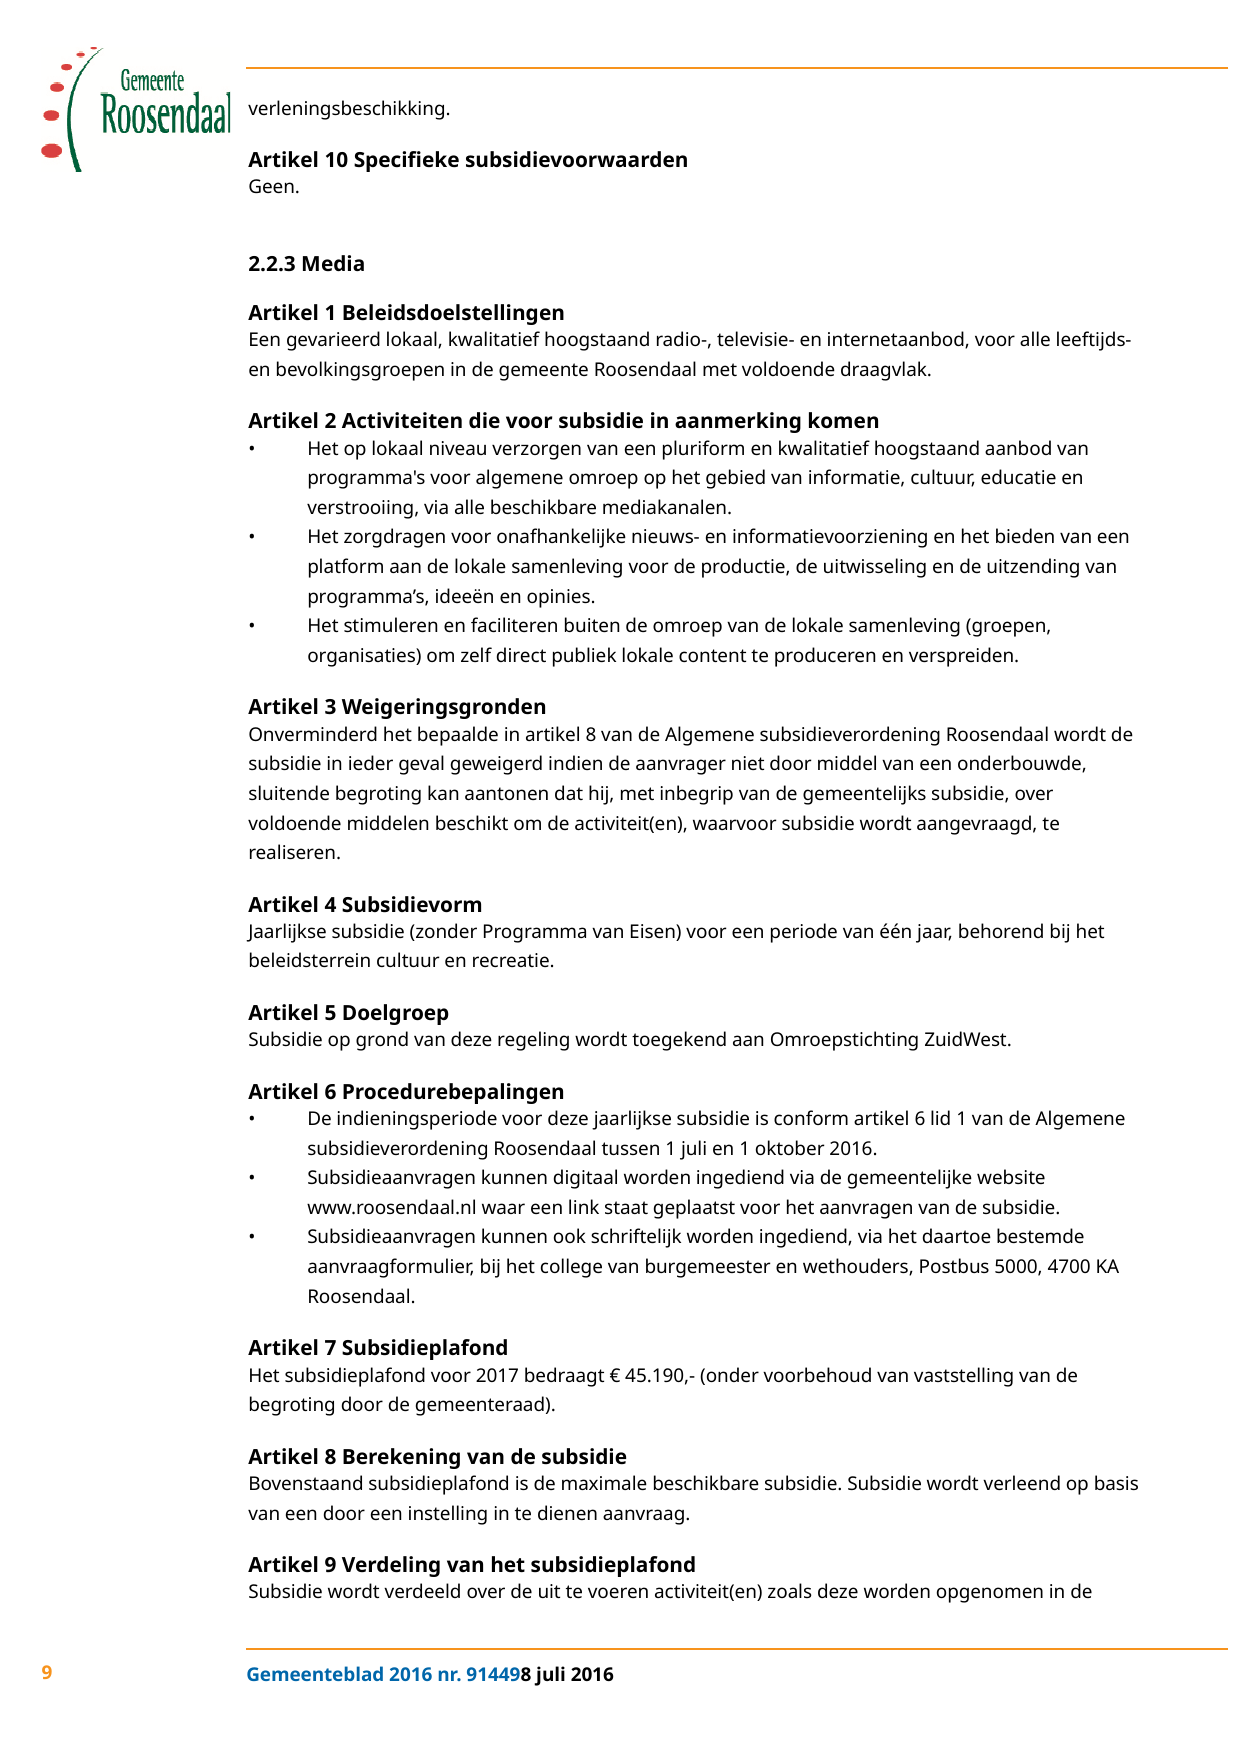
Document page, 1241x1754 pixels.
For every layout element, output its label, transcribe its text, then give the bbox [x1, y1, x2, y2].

list Subsidieaanvragen kunnen digitaal worden ingediend via de gemeentelijke website www.roosendaal.nl waar een link staat geplaatst voor het aanvragen van de subsidie. [248, 1164, 1152, 1220]
text Het subsidieplafond voor 2017 bedraagt € 45.190,- (onder voorbehoud van vaststelling van de begroting door de gemeenteraad). [248, 1362, 1152, 1417]
text 2.2.3 Media [248, 249, 1152, 277]
list Het stimuleren en faciliteren buiten de omroep van de lokale samenleving (groepen, organisaties) om zelf direct publiek lokale content te produceren en verspreiden. [248, 612, 1152, 668]
text Artikel 1 Beleidsdoelstellingen [248, 298, 1152, 327]
text verleningsbeschikking. [248, 95, 1152, 121]
text Geen. [248, 174, 1152, 199]
text Artikel 4 Subsidievorm [248, 890, 1152, 918]
text Onverminderd het bepaalde in artikel 8 van de Algemene subsidieverordening Roosendaal wordt de subsidie in ieder geval geweigerd indien de aanvrager niet door middel van een onderbouwde, sluitende begroting kan aantonen dat hij, met inbegrip van de gemeentelijks subsidie, over voldoende middelen beschikt om de activiteit(en), waarvoor subsidie wordt aangevraagd, te realiseren. [248, 721, 1152, 865]
text Een gevarieerd lokaal, kwalitatief hoogstaand radio-, televisie- en internetaanbod, voor alle leeftijds- en bevolkingsgroepen in de gemeente Roosendaal met voldoende draagvlak. [248, 327, 1152, 382]
text Artikel 8 Berekening van de subsidie [248, 1442, 1152, 1470]
text Artikel 3 Weigeringsgronden [248, 692, 1152, 721]
text Artikel 5 Doelgroep [248, 998, 1152, 1027]
list Subsidieaanvragen kunnen ook schriftelijk worden ingediend, via het daartoe bestemde aanvraagformulier, bij het college van burgemeester en wethouders, Postbus 5000, 4700 KA Roosendaal. [248, 1224, 1152, 1309]
text Artikel 9 Verdeling van het subsidieplafond [248, 1550, 1152, 1579]
text Subsidie op grond van deze regeling wordt toegekend aan Omroepstichting ZuidWest. [248, 1027, 1152, 1052]
list De indieningsperiode voor deze jaarlijkse subsidie is conform artikel 6 lid 1 van de Algemene subsidieverordening Roosendaal tussen 1 juli en 1 oktober 2016. [248, 1105, 1152, 1161]
text Artikel 2 Activiteiten die voor subsidie in aanmerking komen [248, 407, 1152, 435]
text Jaarlijkse subsidie (zonder Programma van Eisen) voor een periode van één jaar, behorend bij het beleidsterrein cultuur en recreatie. [248, 918, 1152, 973]
text Subsidie wordt verdeeld over de uit te voeren activiteit(en) zoals deze worden opgenomen in de [248, 1579, 1152, 1604]
list Het zorgdragen voor onafhankelijke nieuws- en informatievoorziening en het bieden van een platform aan de lokale samenleving voor de productie, de uitwisseling en de uitzending van programma’s, ideeën en opinies. [248, 524, 1152, 609]
text Artikel 6 Procedurebepalingen [248, 1077, 1152, 1105]
text Bovenstaand subsidieplafond is de maximale beschikbare subsidie. Subsidie wordt verleend op basis van een door een instelling in te dienen aanvraag. [248, 1470, 1152, 1526]
text Artikel 7 Subsidieplafond [248, 1333, 1152, 1362]
text Artikel 10 Specifieke subsidievoorwaarden [248, 145, 1152, 174]
list Het op lokaal niveau verzorgen van een pluriform en kwalitatief hoogstaand aanbod van programma's voor algemene omroep op het gebied van informatie, cultuur, educatie en verstrooiing, via alle beschikbare mediakanalen. [248, 435, 1152, 520]
picture [41, 47, 231, 172]
